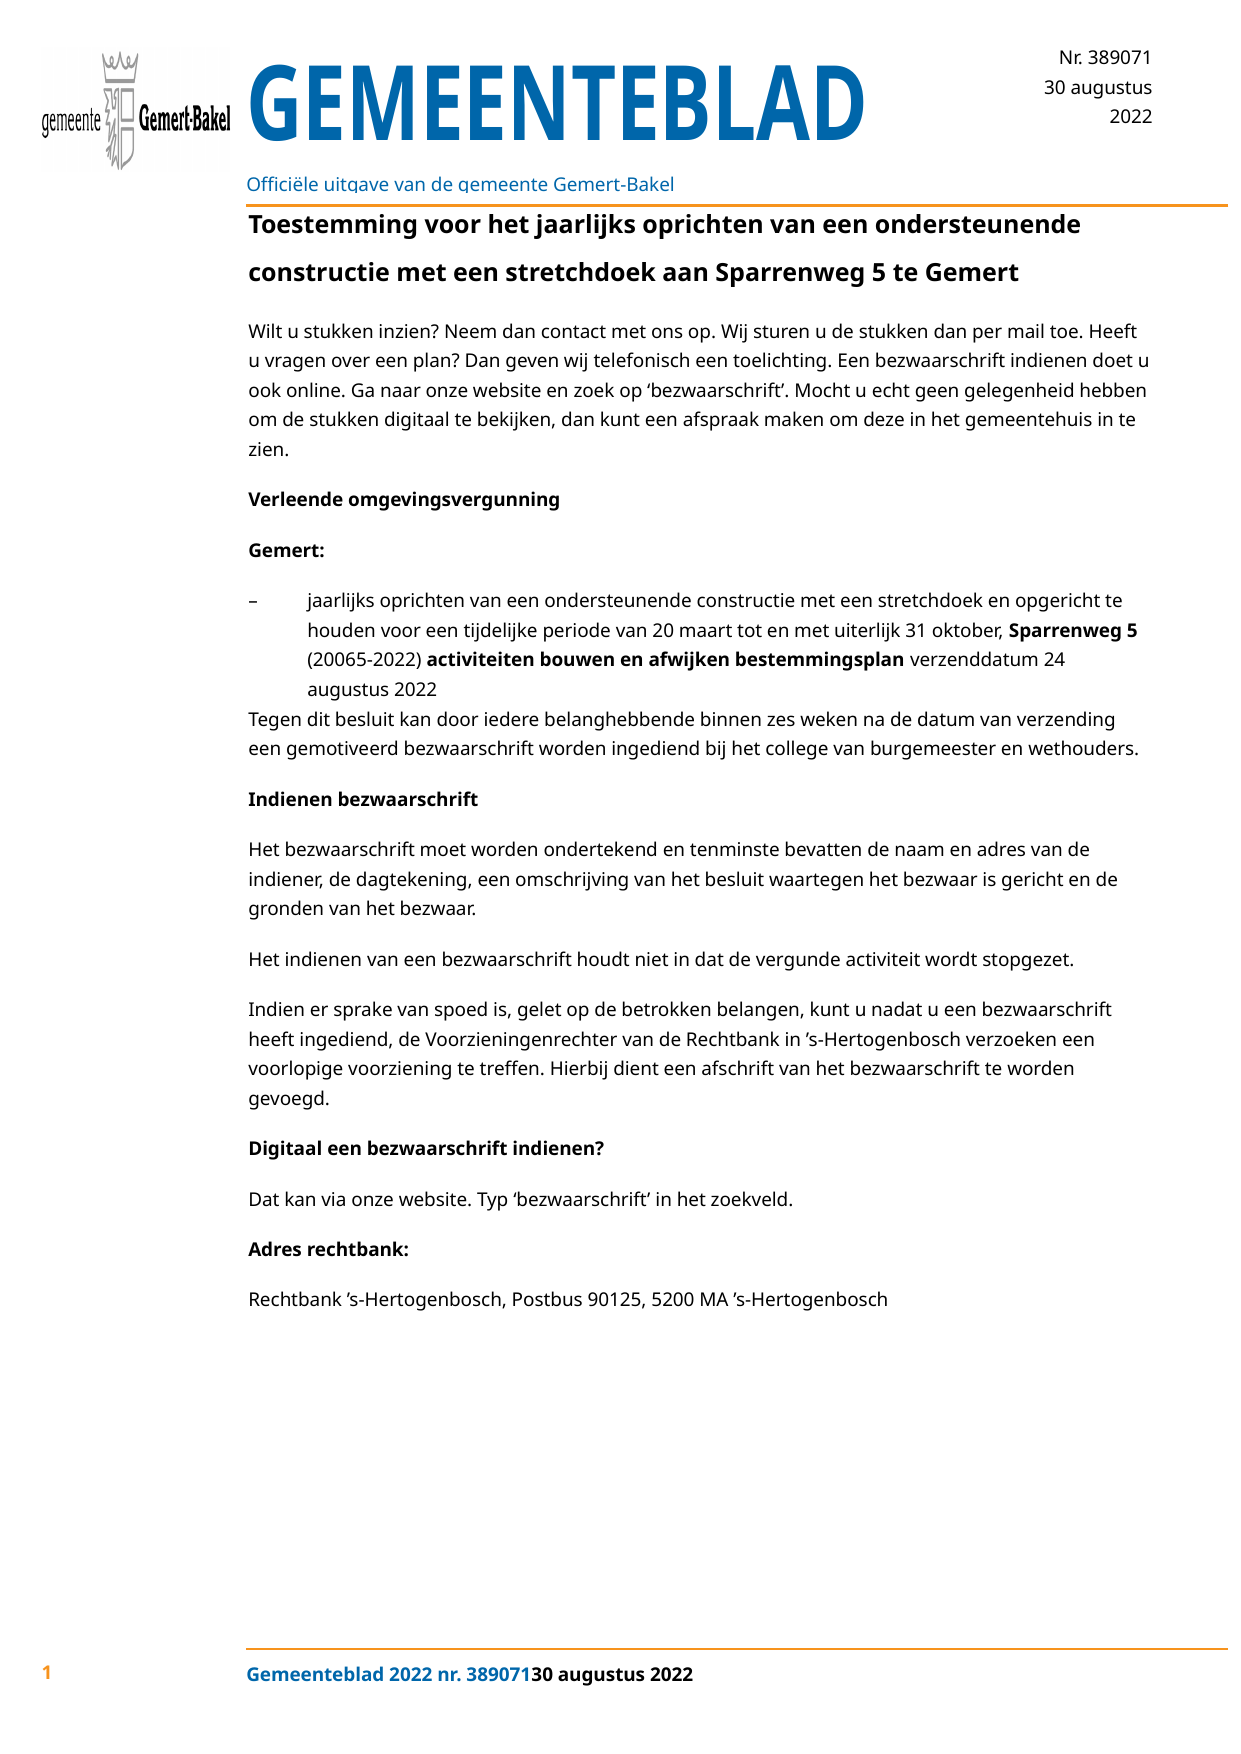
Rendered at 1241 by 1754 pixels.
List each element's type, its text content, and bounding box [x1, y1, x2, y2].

text Tegen dit besluit kan door iedere belanghebbende binnen zes weken na de datum van verzending een gemotiveerd bezwaarschrift worden ingediend bij het college van burgemeester en wethouders. [248, 706, 1152, 761]
text Het indienen van een bezwaarschrift houdt niet in dat de vergunde activiteit wordt stopgezet. [248, 946, 1152, 972]
text Gemert: [248, 537, 1152, 563]
list jaarlijks oprichten van een ondersteunende constructie met een stretchdoek en opgericht te houden voor een tijdelijke periode van 20 maart tot en met uiterlijk 31 oktober, Sparrenweg 5 (20065-2022) activiteiten bouwen en afwijken bestemmingsplan verzenddatum 24 augustus 2022 [248, 587, 1152, 702]
text Het bezwaarschrift moet worden ondertekend en tenminste bevatten de naam en adres van de indiener, de dagtekening, een omschrijving van het besluit waartegen het bezwaar is gericht en de gronden van het bezwaar. [248, 836, 1152, 921]
text Adres rechtbank: [248, 1236, 1152, 1262]
text Indien er sprake van spoed is, gelet op de betrokken belangen, kunt u nadat u een bezwaarschrift heeft ingediend, de Voorzieningenrechter van de Rechtbank in ’s-Hertogenbosch verzoeken een voorlopige voorziening te treffen. Hierbij dient een afschrift van het bezwaarschrift te worden gevoegd. [248, 996, 1152, 1111]
text Digitaal een bezwaarschrift indienen? [248, 1135, 1152, 1161]
text Wilt u stukken inzien? Neem dan contact met ons op. Wij sturen u de stukken dan per mail toe. Heeft u vragen over een plan? Dan geven wij telefonisch een toelichting. Een bezwaarschrift indienen doet u ook online. Ga naar onze website en zoek op ‘bezwaarschrift’. Mocht u echt geen gelegenheid hebben om de stukken digitaal te bekijken, dan kunt een afspraak maken om deze in het gemeentehuis in te zien. [248, 318, 1152, 462]
text Verleende omgevingsvergunning [248, 487, 1152, 512]
text Rechtbank ’s-Hertogenbosch, Postbus 90125, 5200 MA ’s-Hertogenbosch [248, 1287, 1152, 1312]
text Dat kan via onze website. Typ ‘bezwaarschrift’ in het zoekveld. [248, 1186, 1152, 1212]
picture [41, 47, 231, 172]
text Indienen bezwaarschrift [248, 786, 1152, 812]
text Toestemming voor het jaarlijks oprichten van een ondersteunende constructie met een stretchdoek aan Sparrenweg 5 te Gemert [248, 207, 1152, 288]
